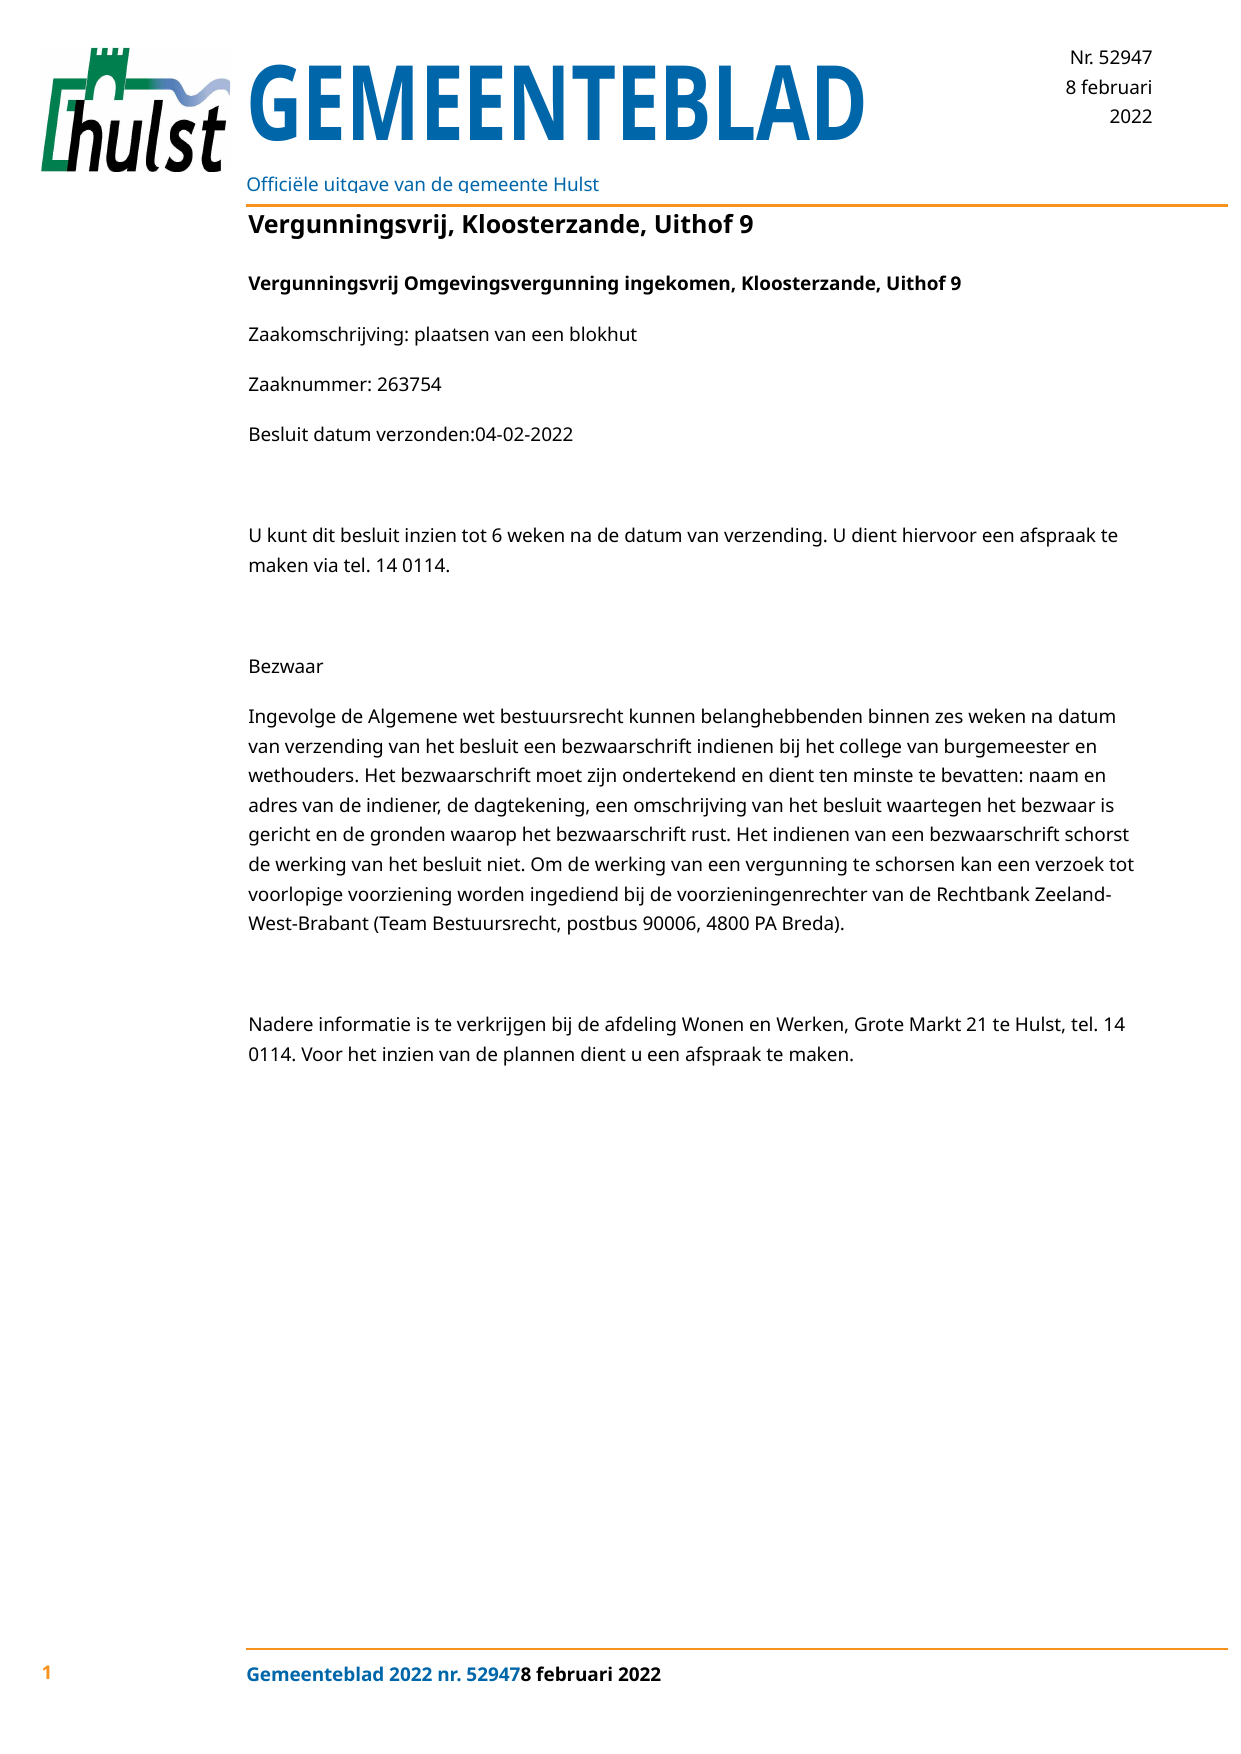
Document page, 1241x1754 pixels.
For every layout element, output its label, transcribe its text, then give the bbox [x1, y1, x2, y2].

text Vergunningsvrij, Kloosterzande, Uithof 9 [248, 207, 1152, 241]
text Bezwaar [248, 653, 1152, 678]
text Ingevolge de Algemene wet bestuursrecht kunnen belanghebbenden binnen zes weken na datum van verzending van het besluit een bezwaarschrift indienen bij het college van burgemeester en wethouders. Het bezwaarschrift moet zijn ondertekend en dient ten minste te bevatten: naam en adres van de indiener, de dagtekening, een omschrijving van het besluit waartegen het bezwaar is gericht en de gronden waarop het bezwaarschrift rust. Het indienen van een bezwaarschrift schorst de werking van het besluit niet. Om de werking van een vergunning te schorsen kan een verzoek tot voorlopige voorziening worden ingediend bij de voorzieningenrechter van de Rechtbank Zeeland-West-Brabant (Team Bestuursrecht, postbus 90006, 4800 PA Breda). [248, 703, 1152, 936]
text Vergunningsvrij Omgevingsvergunning ingekomen, Kloosterzande, Uithof 9 [248, 270, 1152, 296]
text Nadere informatie is te verkrijgen bij de afdeling Wonen en Werken, Grote Markt 21 te Hulst, tel. 14 0114. Voor het inzien van de plannen dient u een afspraak te maken. [248, 1011, 1152, 1066]
picture [41, 47, 231, 172]
text U kunt dit besluit inzien tot 6 weken na de datum van verzending. U dient hiervoor een afspraak te maken via tel. 14 0114. [248, 522, 1152, 578]
text Zaakomschrijving: plaatsen van een blokhut [248, 321, 1152, 346]
text Besluit datum verzonden:04-02-2022 [248, 422, 1152, 447]
text Zaaknummer: 263754 [248, 371, 1152, 397]
